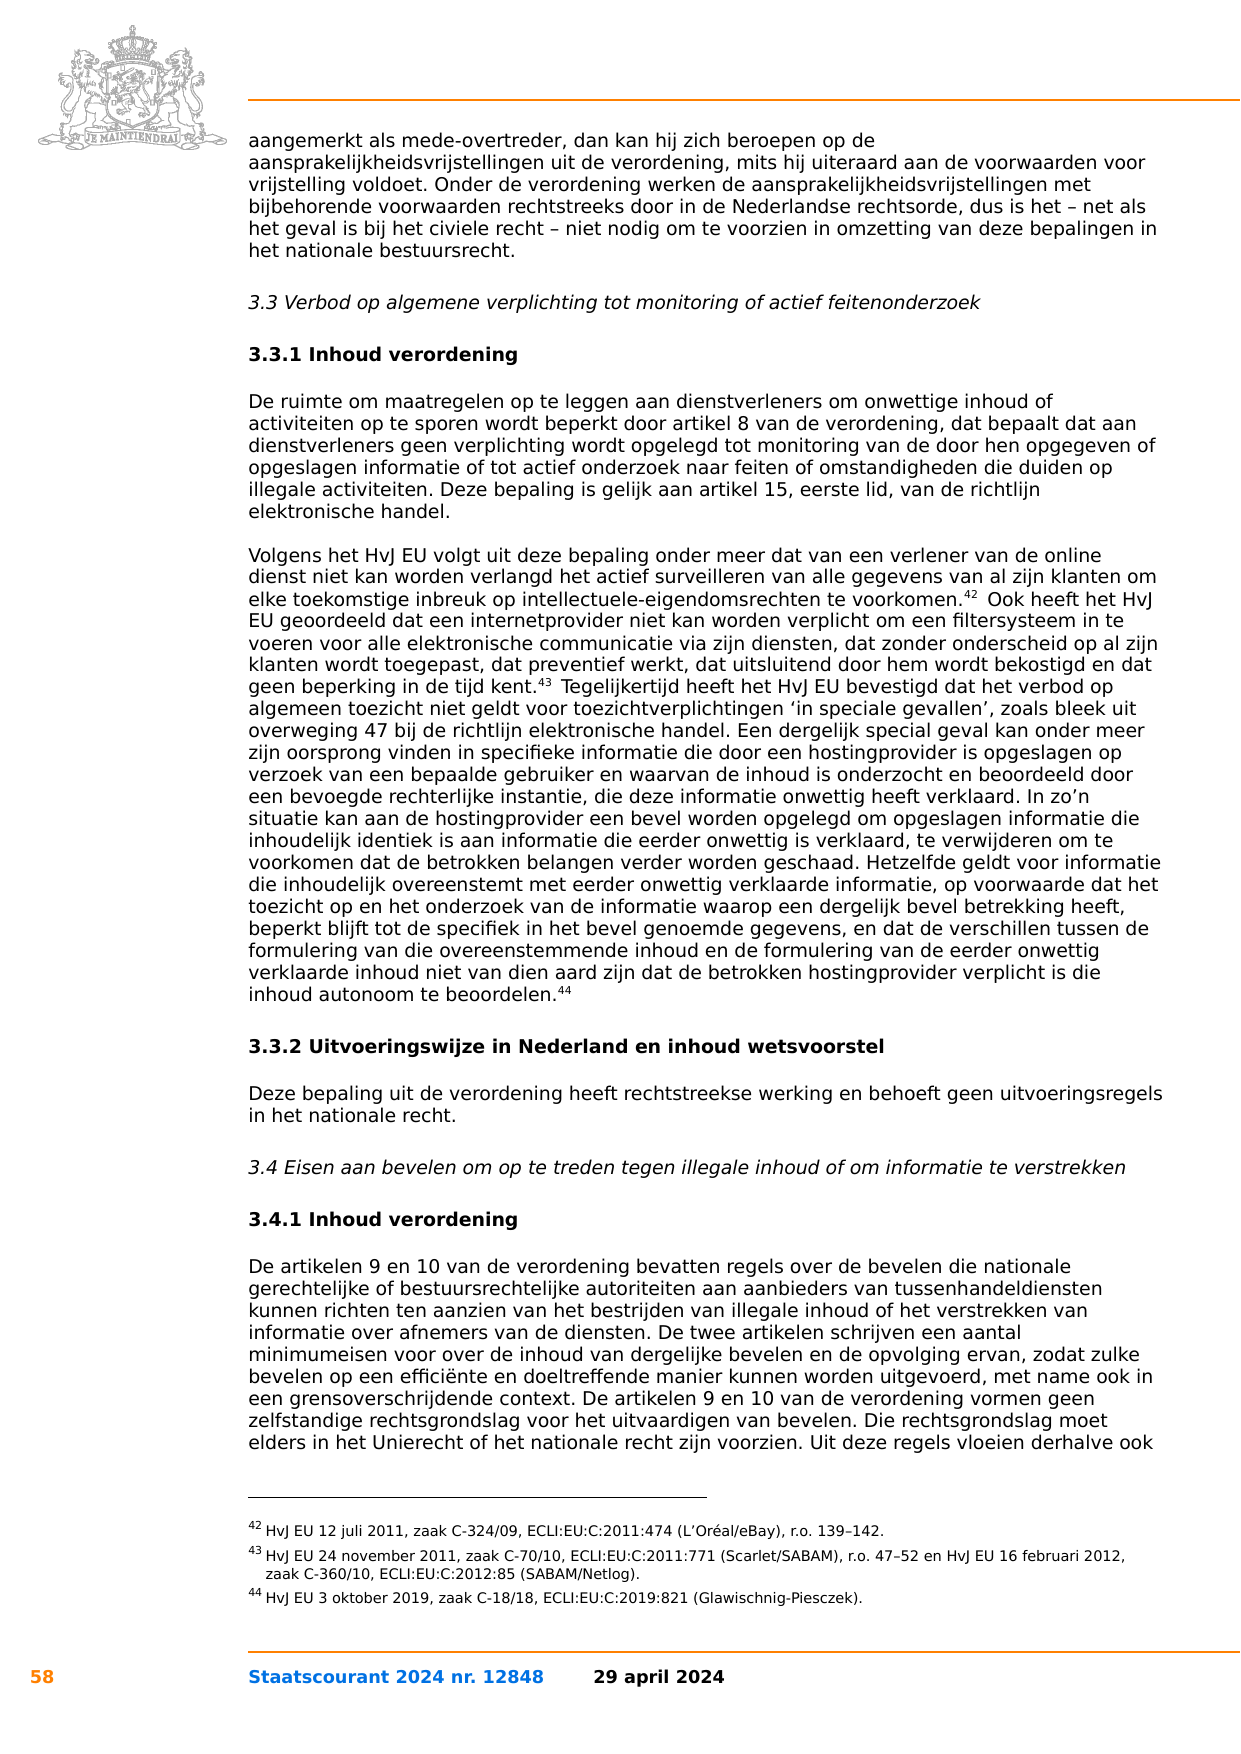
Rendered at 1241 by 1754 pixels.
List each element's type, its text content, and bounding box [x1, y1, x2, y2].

text HvJ EU 24 november 2011, zaak C-70/10, ECLI:EU:C:2011:771 (Scarlet/SABAM), r.o. 47–52 en HvJ EU 16 februari 2012, zaak C-360/10, ECLI:EU:C:2012:85 (SABAM/Netlog). [248, 1544, 1163, 1583]
text HvJ EU 3 oktober 2019, zaak C-18/18, ECLI:EU:C:2019:821 (Glawischnig-Piesczek). [248, 1586, 1163, 1608]
text De artikelen 9 en 10 van de verordening bevatten regels over de bevelen die nationale gerechtelijke of bestuursrechtelijke autoriteiten aan aanbieders van tussenhandeldiensten kunnen richten ten aanzien van het bestrijden van illegale inhoud of het verstrekken van informatie over afnemers van de diensten. De twee artikelen schrijven een aantal minimumeisen voor over de inhoud van dergelijke bevelen en de opvolging ervan, zodat zulke bevelen op een efficiënte en doeltreffende manier kunnen worden uitgevoerd, met name ook in een grensoverschrijdende context. De artikelen 9 en 10 van de verordening vormen geen zelfstandige rechtsgrondslag voor het uitvaardigen van bevelen. Die rechtsgrondslag moet elders in het Unierecht of het nationale recht zijn voorzien. Uit deze regels vloeien derhalve ook [248, 1256, 1163, 1454]
subtitle 3.3.2 Uitvoeringswijze in Nederland en inhoud wetsvoorstel [248, 1036, 1163, 1058]
text HvJ EU 12 juli 2011, zaak C-324/09, ECLI:EU:C:2011:474 (L’Oréal/eBay), r.o. 139–142. [248, 1519, 1163, 1541]
subtitle 3.3.1 Inhoud verordening [248, 344, 1163, 366]
picture [38, 25, 227, 150]
text Deze bepaling uit de verordening heeft rechtstreekse werking en behoeft geen uitvoeringsregels in het nationale recht. [248, 1083, 1163, 1127]
text aangemerkt als mede-overtreder, dan kan hij zich beroepen op de aansprakelijkheidsvrijstellingen uit de verordening, mits hij uiteraard aan de voorwaarden voor vrijstelling voldoet. Onder de verordening werken de aansprakelijkheidsvrijstellingen met bijbehorende voorwaarden rechtstreeks door in de Nederlandse rechtsorde, dus is het – net als het geval is bij het civiele recht – niet nodig om te voorzien in omzetting van deze bepalingen in het nationale bestuursrecht. [248, 130, 1163, 262]
subtitle 3.4.1 Inhoud verordening [248, 1209, 1163, 1231]
text De ruimte om maatregelen op te leggen aan dienstverleners om onwettige inhoud of activiteiten op te sporen wordt beperkt door artikel 8 van de verordening, dat bepaalt dat aan dienstverleners geen verplichting wordt opgelegd tot monitoring van de door hen opgegeven of opgeslagen informatie of tot actief onderzoek naar feiten of omstandigheden die duiden op illegale activiteiten. Deze bepaling is gelijk aan artikel 15, eerste lid, van de richtlijn elektronische handel. [248, 391, 1163, 523]
text Volgens het HvJ EU volgt uit deze bepaling onder meer dat van een verlener van de online dienst niet kan worden verlangd het actief surveilleren van alle gegevens van al zijn klanten om elke toekomstige inbreuk op intellectuele-eigendomsrechten te voorkomen. Ook heeft het HvJ EU geoordeeld dat een internetprovider niet kan worden verplicht om een filtersysteem in te voeren voor alle elektronische communicatie via zijn diensten, dat zonder onderscheid op al zijn klanten wordt toegepast, dat preventief werkt, dat uitsluitend door hem wordt bekostigd en dat geen beperking in de tijd kent. Tegelijkertijd heeft het HvJ EU bevestigd dat het verbod op algemeen toezicht niet geldt voor toezichtverplichtingen ‘in speciale gevallen’, zoals bleek uit overweging 47 bij de richtlijn elektronische handel. Een dergelijk special geval kan onder meer zijn oorsprong vinden in specifieke informatie die door een hostingprovider is opgeslagen op verzoek van een bepaalde gebruiker en waarvan de inhoud is onderzocht en beoordeeld door een bevoegde rechterlijke instantie, die deze informatie onwettig heeft verklaard. In zo’n situatie kan aan de hostingprovider een bevel worden opgelegd om opgeslagen informatie die inhoudelijk identiek is aan informatie die eerder onwettig is verklaard, te verwijderen om te voorkomen dat de betrokken belangen verder worden geschaad. Hetzelfde geldt voor informatie die inhoudelijk overeenstemt met eerder onwettig verklaarde informatie, op voorwaarde dat het toezicht op en het onderzoek van de informatie waarop een dergelijk bevel betrekking heeft, beperkt blijft tot de specifiek in het bevel genoemde gegevens, en dat de verschillen tussen de formulering van die overeenstemmende inhoud en de formulering van de eerder onwettig verklaarde inhoud niet van dien aard zijn dat de betrokken hostingprovider verplicht is die inhoud autonoom te beoordelen. [248, 544, 1163, 1006]
subtitle 3.3 Verbod op algemene verplichting tot monitoring of actief feitenonderzoek [248, 292, 1163, 314]
subtitle 3.4 Eisen aan bevelen om op te treden tegen illegale inhoud of om informatie te verstrekken [248, 1157, 1163, 1179]
